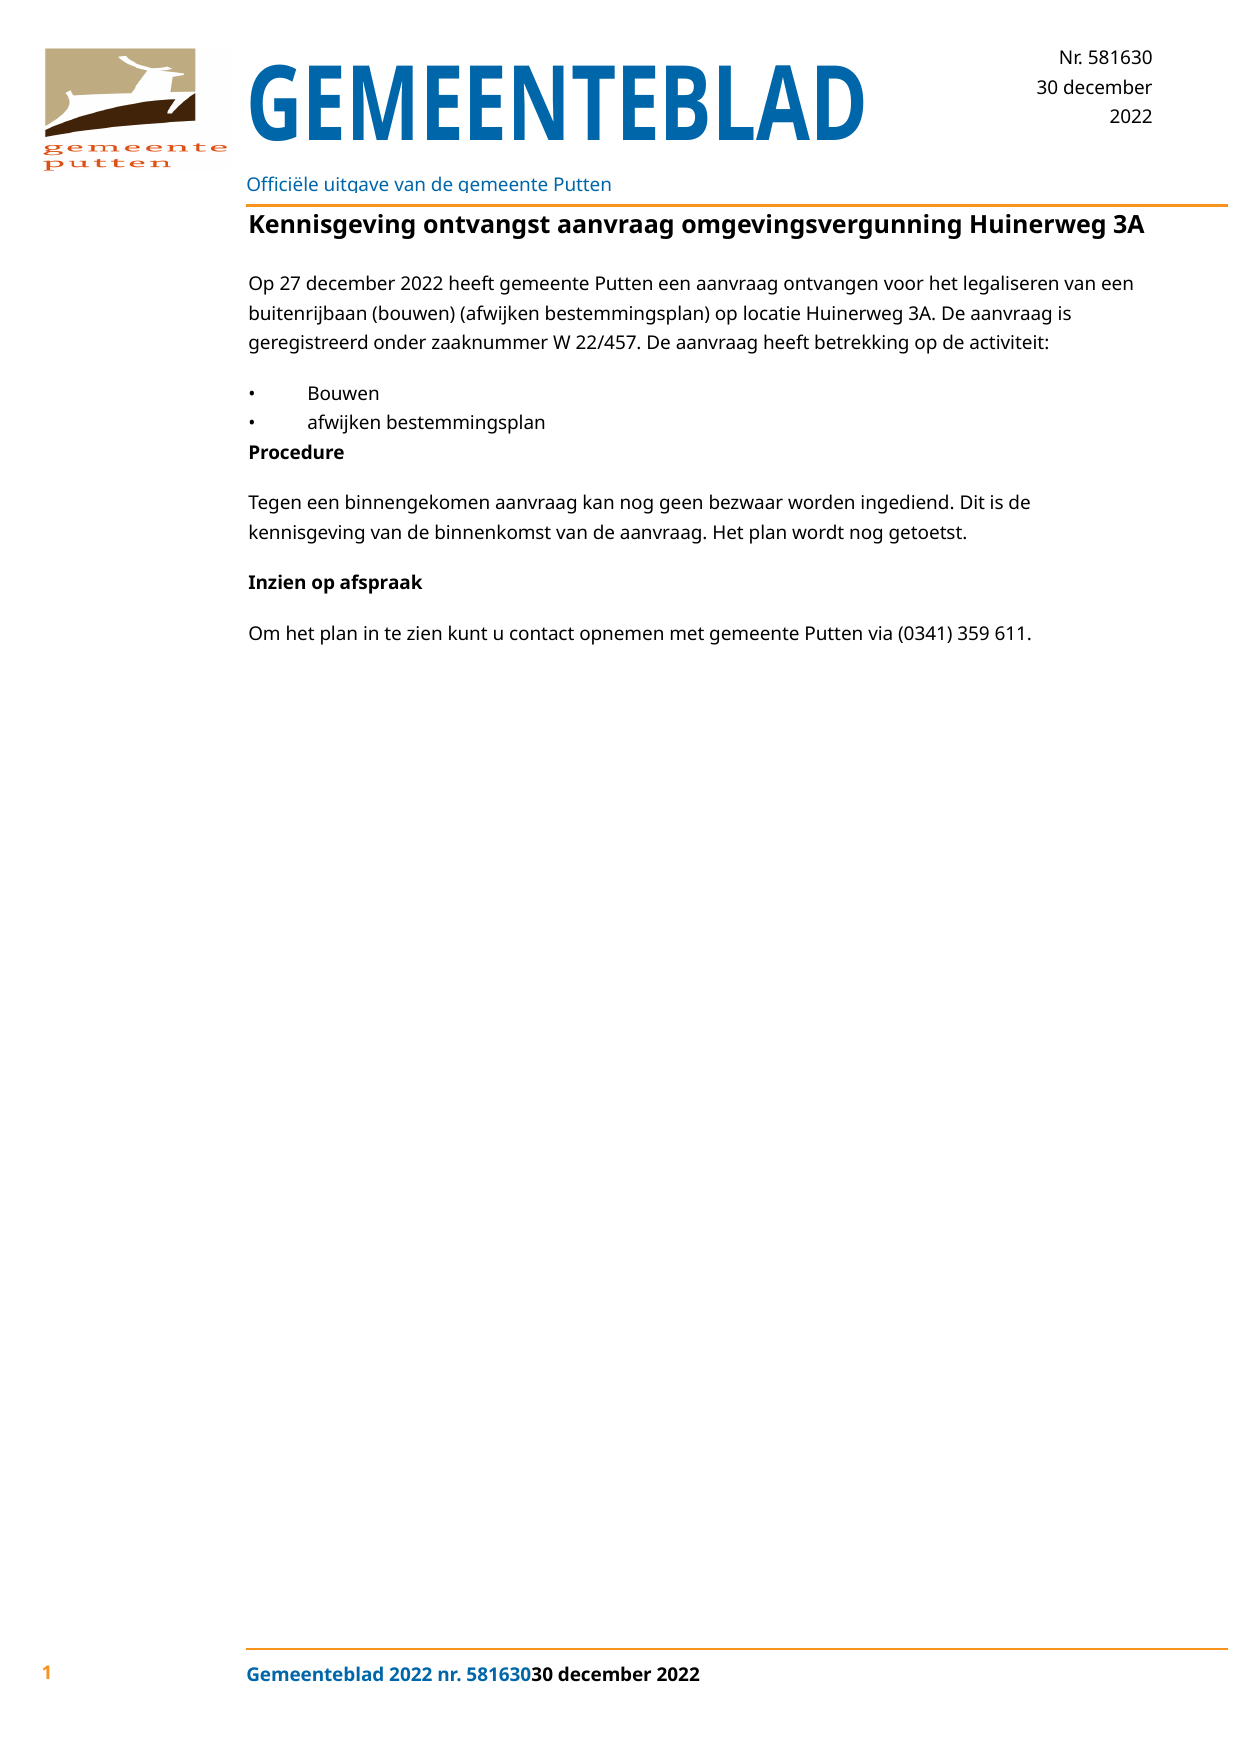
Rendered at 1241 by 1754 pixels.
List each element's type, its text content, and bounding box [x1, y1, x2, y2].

text Op 27 december 2022 heeft gemeente Putten een aanvraag ontvangen voor het legaliseren van een buitenrijbaan (bouwen) (afwijken bestemmingsplan) op locatie Huinerweg 3A. De aanvraag is geregistreerd onder zaaknummer W 22/457. De aanvraag heeft betrekking op de activiteit: [248, 270, 1152, 355]
list afwijken bestemmingsplan [248, 409, 1152, 435]
text Tegen een binnengekomen aanvraag kan nog geen bezwaar worden ingediend. Dit is de kennisgeving van de binnenkomst van de aanvraag. Het plan wordt nog getoetst. [248, 489, 1152, 545]
list Bouwen [248, 380, 1152, 406]
text Inzien op afspraak [248, 569, 1152, 595]
picture [41, 47, 231, 172]
text Kennisgeving ontvangst aanvraag omgevingsvergunning Huinerweg 3A [248, 207, 1152, 241]
text Procedure [248, 439, 1152, 465]
text Om het plan in te zien kunt u contact opnemen met gemeente Putten via (0341) 359 611. [248, 620, 1152, 646]
